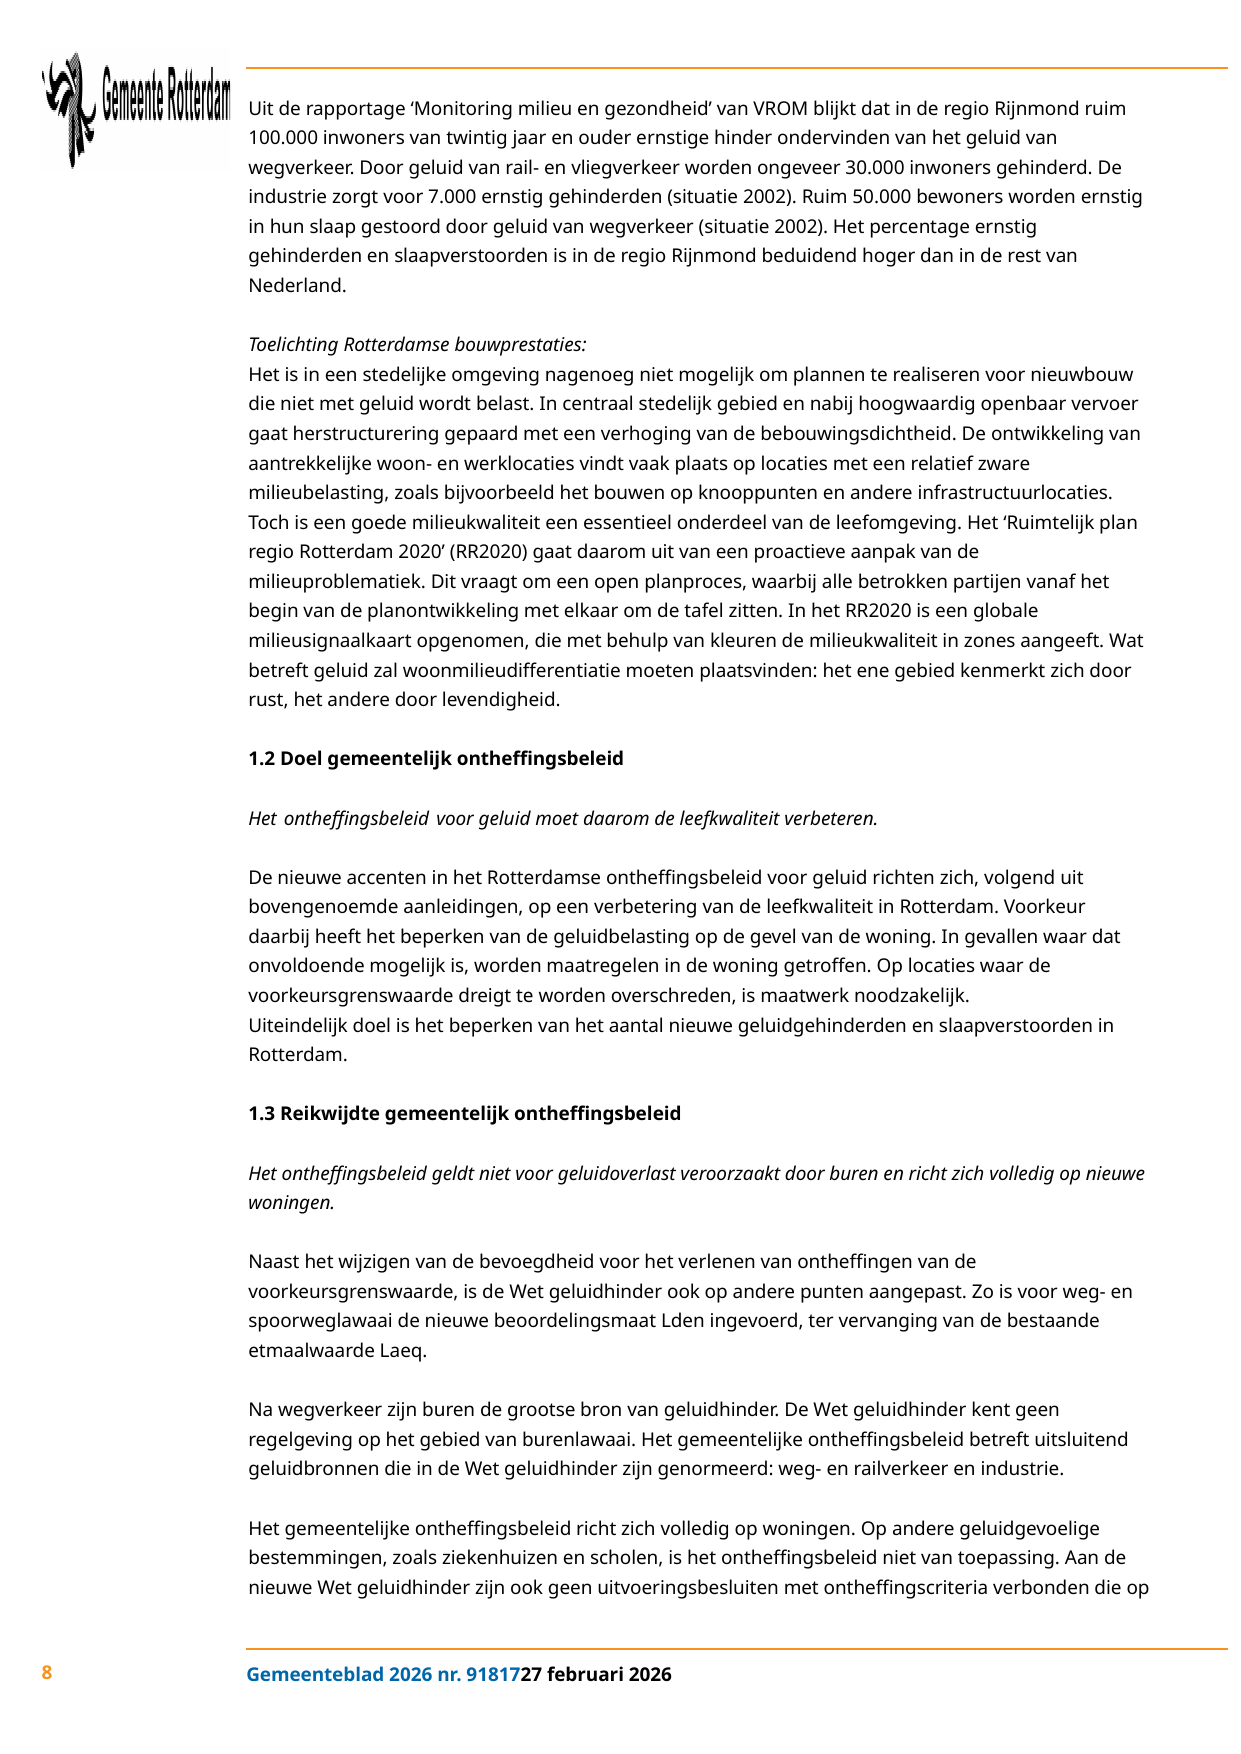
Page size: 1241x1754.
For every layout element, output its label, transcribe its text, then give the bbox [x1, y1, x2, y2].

text Toelichting Rotterdamse bouwprestaties: [248, 331, 1152, 357]
text Naast het wijzigen van de bevoegdheid voor het verlenen van ontheffingen van de voorkeursgrenswaarde, is de Wet geluidhinder ook op andere punten aangepast. Zo is voor weg- en spoorweglawaai de nieuwe beoordelingsmaat Lden ingevoerd, ter vervanging van de bestaande etmaalwaarde Laeq. [248, 1248, 1152, 1363]
text Uiteindelijk doel is het beperken van het aantal nieuwe geluidgehinderden en slaapverstoorden in Rotterdam. [248, 1012, 1152, 1067]
text Het is in een stedelijke omgeving nagenoeg niet mogelijk om plannen te realiseren voor nieuwbouw die niet met geluid wordt belast. In centraal stedelijk gebied en nabij hoogwaardig openbaar vervoer gaat herstructurering gepaard met een verhoging van de bebouwingsdichtheid. De ontwikkeling van aantrekkelijke woon- en werklocaties vindt vaak plaats op locaties met een relatief zware milieubelasting, zoals bijvoorbeeld het bouwen op knooppunten en andere infrastructuurlocaties. Toch is een goede milieukwaliteit een essentieel onderdeel van de leefomgeving. Het ‘Ruimtelijk plan regio Rotterdam 2020’ (RR2020) gaat daarom uit van een proactieve aanpak van de milieuproblematiek. Dit vraagt om een open planproces, waarbij alle betrokken partijen vanaf het begin van de planontwikkeling met elkaar om de tafel zitten. In het RR2020 is een globale milieusignaalkaart opgenomen, die met behulp van kleuren de milieukwaliteit in zones aangeeft. Wat betreft geluid zal woonmilieudifferentiatie moeten plaatsvinden: het ene gebied kenmerkt zich door rust, het andere door levendigheid. [248, 361, 1152, 712]
text Na wegverkeer zijn buren de grootse bron van geluidhinder. De Wet geluidhinder kent geen regelgeving op het gebied van burenlawaai. Het gemeentelijke ontheffingsbeleid betreft uitsluitend geluidbronnen die in de Wet geluidhinder zijn genormeerd: weg- en railverkeer en industrie. [248, 1396, 1152, 1481]
text Het gemeentelijke ontheffingsbeleid richt zich volledig op woningen. Op andere geluidgevoelige bestemmingen, zoals ziekenhuizen en scholen, is het ontheffingsbeleid niet van toepassing. Aan de nieuwe Wet geluidhinder zijn ook geen uitvoeringsbesluiten met ontheffingscriteria verbonden die op [248, 1515, 1152, 1600]
picture [41, 47, 231, 172]
text Het ontheffingsbeleid voor geluid moet daarom de leefkwaliteit verbeteren. [248, 805, 1152, 831]
text De nieuwe accenten in het Rotterdamse ontheffingsbeleid voor geluid richten zich, volgend uit bovengenoemde aanleidingen, op een verbetering van de leefkwaliteit in Rotterdam. Voorkeur daarbij heeft het beperken van de geluidbelasting op de gevel van de woning. In gevallen waar dat onvoldoende mogelijk is, worden maatregelen in de woning getroffen. Op locaties waar de voorkeursgrenswaarde dreigt te worden overschreden, is maatwerk noodzakelijk. [248, 864, 1152, 1008]
text 1.3 Reikwijdte gemeentelijk ontheffingsbeleid [248, 1101, 1152, 1126]
text 1.2 Doel gemeentelijk ontheffingsbeleid [248, 746, 1152, 771]
text Uit de rapportage ‘Monitoring milieu en gezondheid’ van VROM blijkt dat in de regio Rijnmond ruim 100.000 inwoners van twintig jaar en ouder ernstige hinder ondervinden van het geluid van wegverkeer. Door geluid van rail- en vliegverkeer worden ongeveer 30.000 inwoners gehinderd. De industrie zorgt voor 7.000 ernstig gehinderden (situatie 2002). Ruim 50.000 bewoners worden ernstig in hun slaap gestoord door geluid van wegverkeer (situatie 2002). Het percentage ernstig gehinderden en slaapverstoorden is in de regio Rijnmond beduidend hoger dan in de rest van Nederland. [248, 95, 1152, 298]
text Het ontheffingsbeleid geldt niet voor geluidoverlast veroorzaakt door buren en richt zich volledig op nieuwe woningen. [248, 1160, 1152, 1215]
